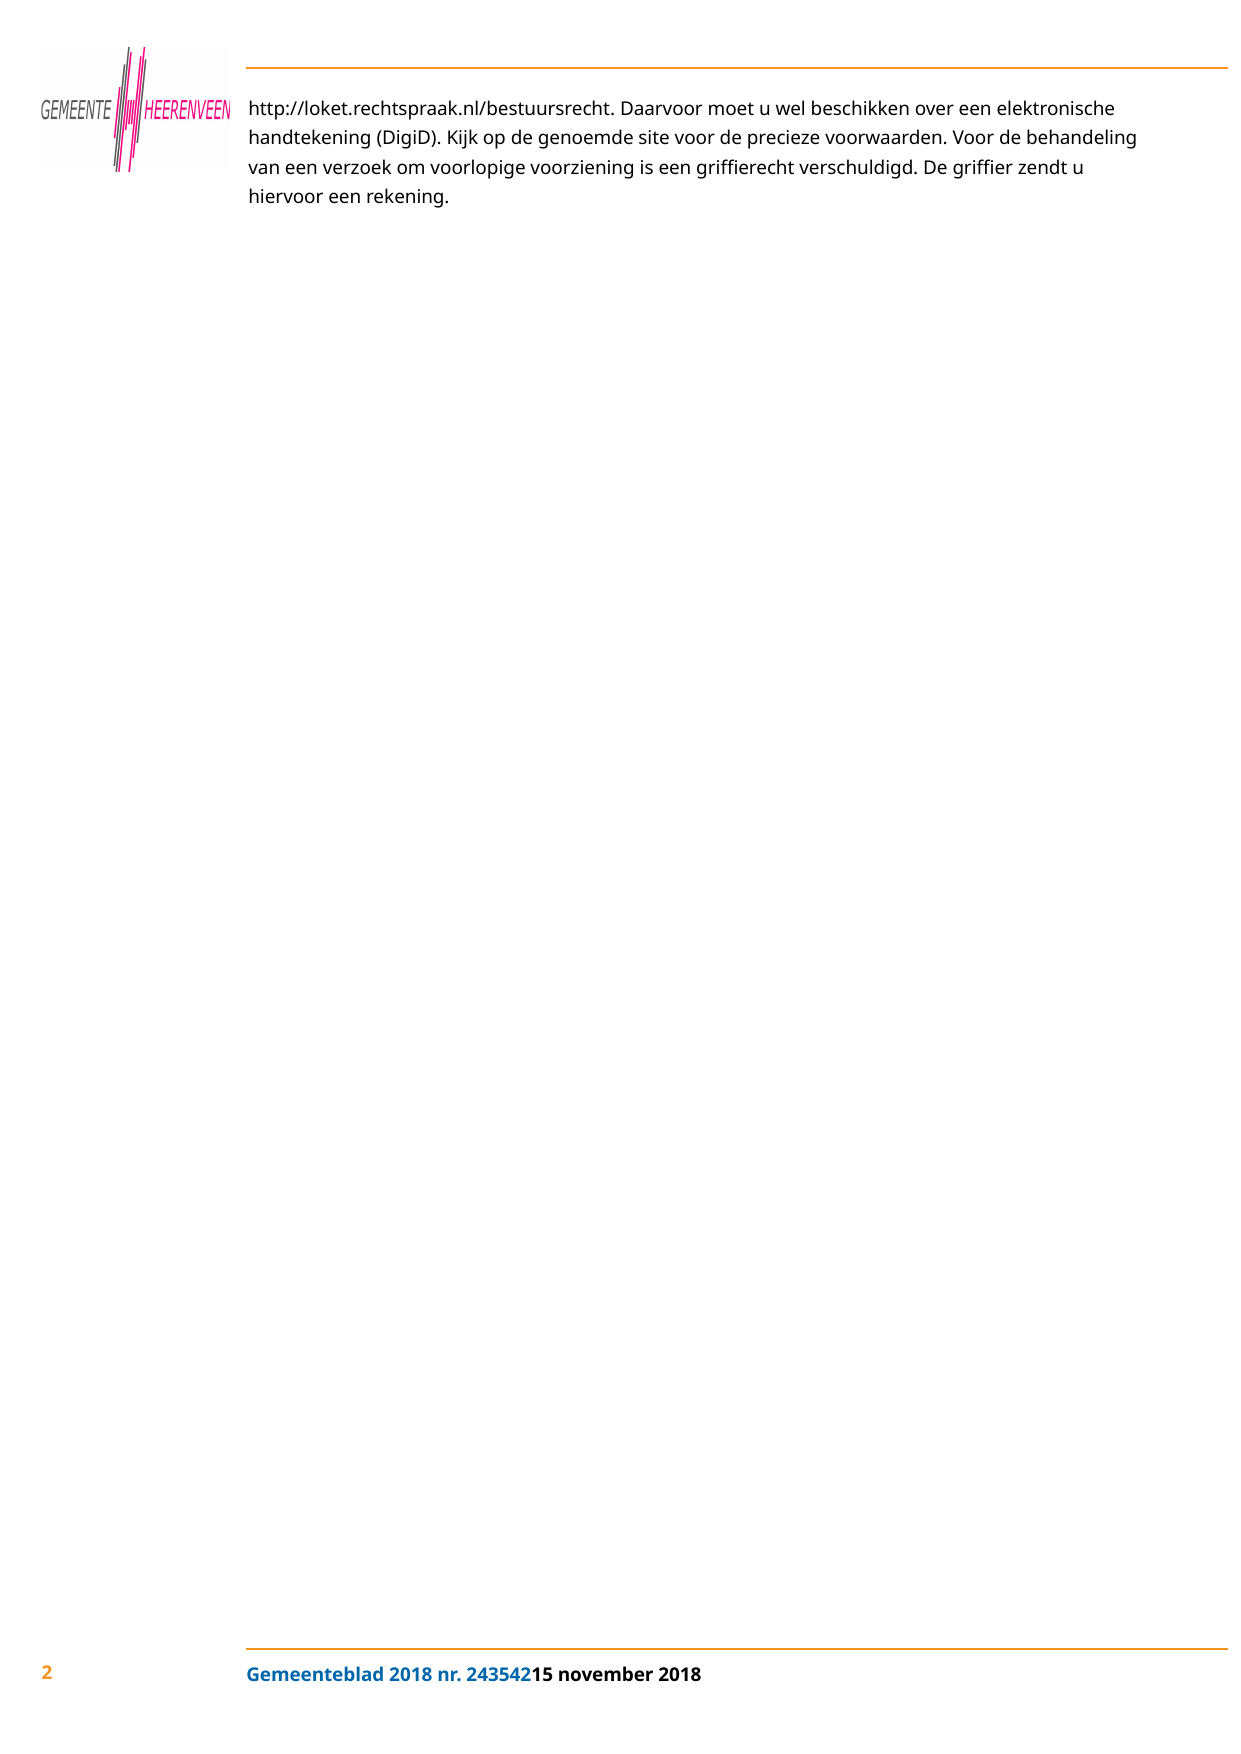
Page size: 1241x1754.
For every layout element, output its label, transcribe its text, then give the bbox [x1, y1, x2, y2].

picture [41, 47, 231, 172]
text http://loket.rechtspraak.nl/bestuursrecht. Daarvoor moet u wel beschikken over een elektronische handtekening (DigiD). Kijk op de genoemde site voor de precieze voorwaarden. Voor de behandeling van een verzoek om voorlopige voorziening is een griffierecht verschuldigd. De griffier zendt u hiervoor een rekening. [248, 95, 1152, 209]
